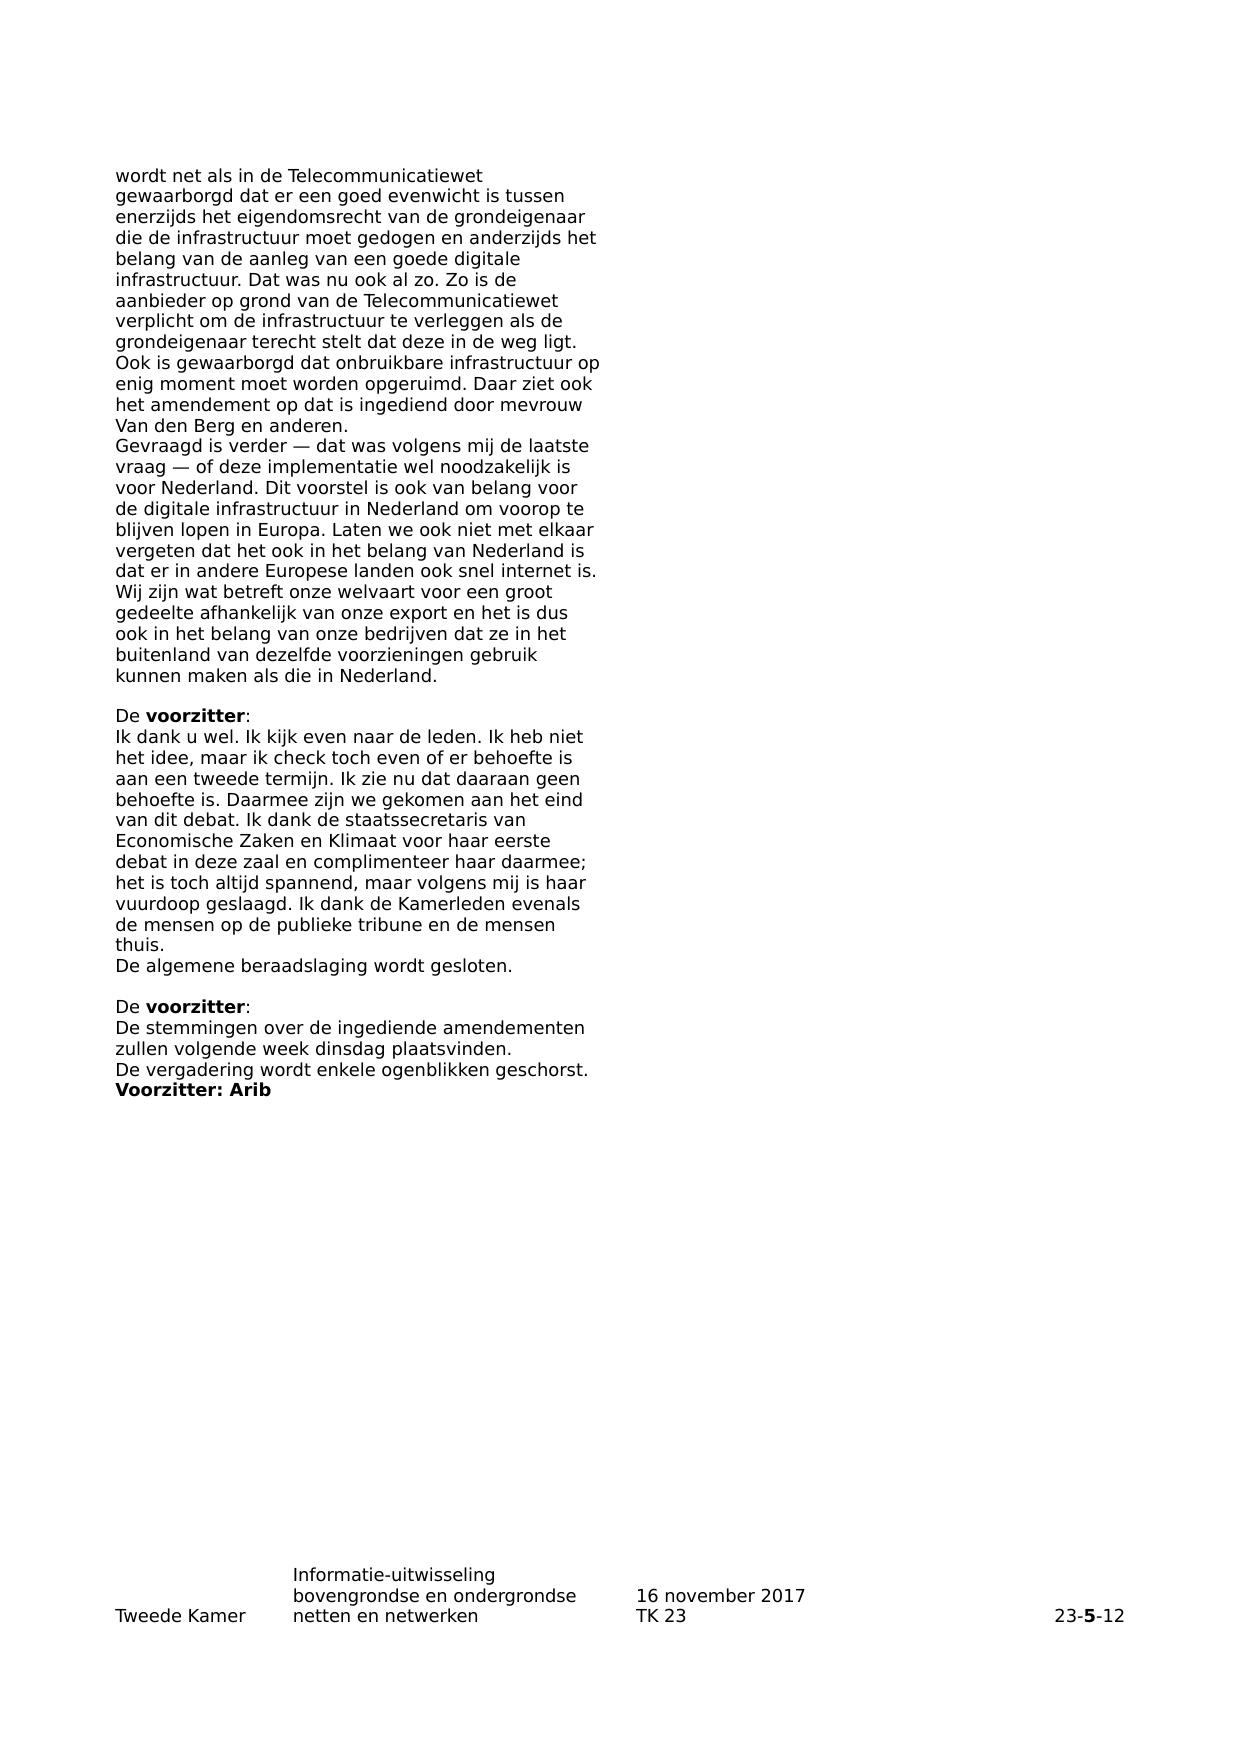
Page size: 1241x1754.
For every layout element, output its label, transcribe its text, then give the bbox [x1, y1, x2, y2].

text De vergadering wordt enkele ogenblikken geschorst. [115, 1059, 605, 1080]
text De voorzitter: [115, 706, 605, 727]
text De stemmingen over de ingediende amendementen zullen volgende week dinsdag plaatsvinden. [115, 1018, 605, 1059]
text De voorzitter: [115, 997, 605, 1018]
text Ik dank u wel. Ik kijk even naar de leden. Ik heb niet het idee, maar ik check toch even of er behoefte is aan een tweede termijn. Ik zie nu dat daaraan geen behoefte is. Daarmee zijn we gekomen aan het eind van dit debat. Ik dank de staatssecretaris van Economische Zaken en Klimaat voor haar eerste debat in deze zaal en complimenteer haar daarmee; het is toch altijd spannend, maar volgens mij is haar vuurdoop geslaagd. Ik dank de Kamerleden evenals de mensen op de publieke tribune en de mensen thuis. [115, 727, 605, 956]
text Voorzitter: Arib [115, 1080, 605, 1101]
text wordt net als in de Telecommunicatiewet gewaarborgd dat er een goed evenwicht is tussen enerzijds het eigendomsrecht van de grondeigenaar die de infrastructuur moet gedogen en anderzijds het belang van de aanleg van een goede digitale infrastructuur. Dat was nu ook al zo. Zo is de aanbieder op grond van de Telecommunicatiewet verplicht om de infrastructuur te verleggen als de grondeigenaar terecht stelt dat deze in de weg ligt. Ook is gewaarborgd dat onbruikbare infrastructuur op enig moment moet worden opgeruimd. Daar ziet ook het amendement op dat is ingediend door mevrouw Van den Berg en anderen. [115, 165, 605, 436]
text Gevraagd is verder — dat was volgens mij de laatste vraag — of deze implementatie wel noodzakelijk is voor Nederland. Dit voorstel is ook van belang voor de digitale infrastructuur in Nederland om voorop te blijven lopen in Europa. Laten we ook niet met elkaar vergeten dat het ook in het belang van Nederland is dat er in andere Europese landen ook snel internet is. Wij zijn wat betreft onze welvaart voor een groot gedeelte afhankelijk van onze export en het is dus ook in het belang van onze bedrijven dat ze in het buitenland van dezelfde voorzieningen gebruik kunnen maken als die in Nederland. [115, 436, 605, 686]
text De algemene beraadslaging wordt gesloten. [115, 956, 605, 977]
